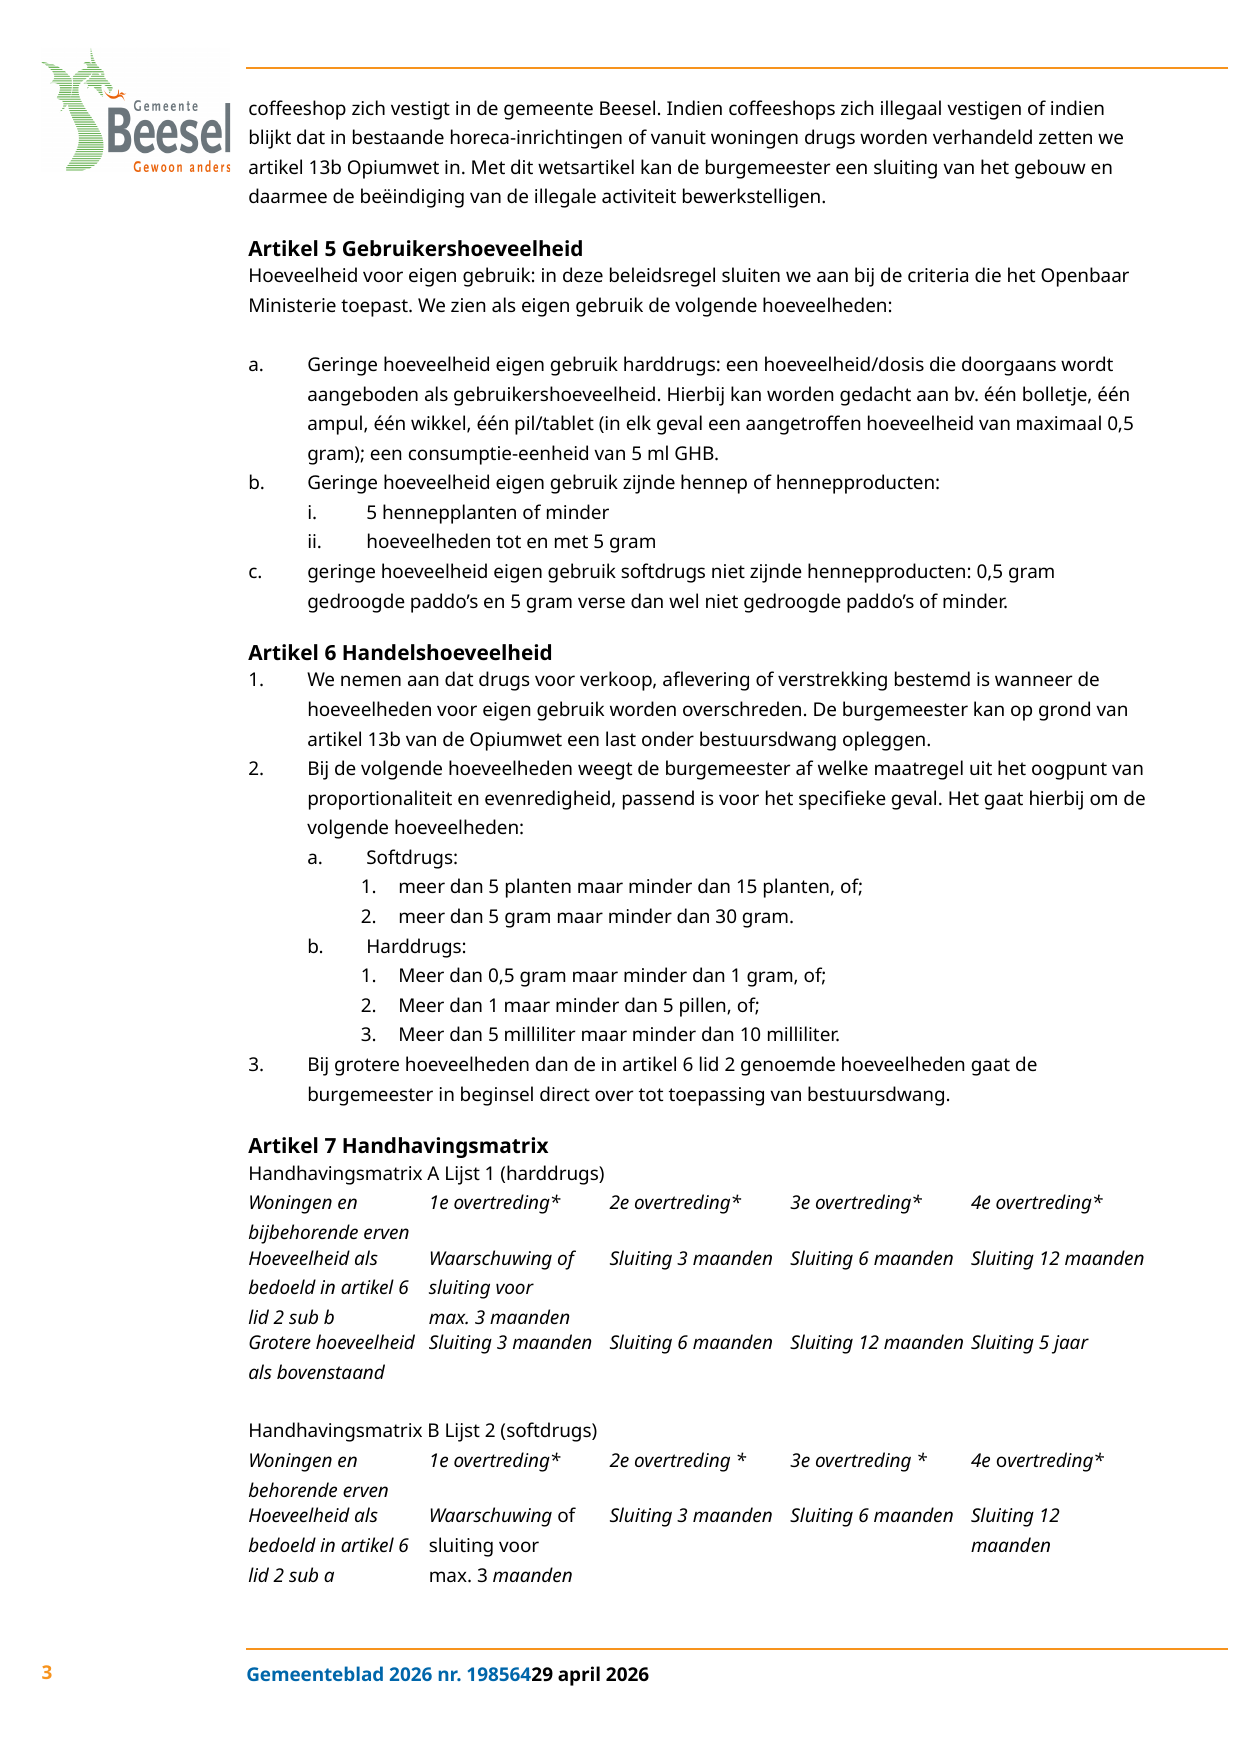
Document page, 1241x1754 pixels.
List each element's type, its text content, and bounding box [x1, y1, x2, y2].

list Meer dan 5 milliliter maar minder dan 10 milliliter. [361, 1022, 1152, 1047]
list geringe hoeveelheid eigen gebruik softdrugs niet zijnde hennepproducten: 0,5 gram gedroogde paddo’s en 5 gram verse dan wel niet gedroogde paddo’s of minder. [248, 558, 1152, 613]
text Handhavingsmatrix A Lijst 1 (harddrugs) [248, 1160, 1152, 1185]
table_header 3e overtreding * [790, 1448, 971, 1503]
table_header 1e overtreding* [429, 1448, 609, 1503]
list We nemen aan dat drugs voor verkoop, aflevering of verstrekking bestemd is wanneer de hoeveelheden voor eigen gebruik worden overschreden. De burgemeester kan op grond van artikel 13b van de Opiumwet een last onder bestuursdwang opleggen. [248, 667, 1152, 752]
list meer dan 5 gram maar minder dan 30 gram. [361, 903, 1152, 929]
table_header 3e overtreding* [790, 1189, 971, 1245]
text Artikel 5 Gebruikershoeveelheid [248, 234, 1152, 262]
picture [41, 47, 231, 172]
text coffeeshop zich vestigt in de gemeente Beesel. Indien coffeeshops zich illegaal vestigen of indien blijkt dat in bestaande horeca-inrichtingen of vanuit woningen drugs worden verhandeld zetten we artikel 13b Opiumwet in. Met dit wetsartikel kan de burgemeester een sluiting van het gebouw en daarmee de beëindiging van de illegale activiteit bewerkstelligen. [248, 95, 1152, 209]
table_cell Sluiting 3 maanden [429, 1330, 609, 1385]
table_cell Sluiting 12 maanden [971, 1245, 1152, 1329]
list Geringe hoeveelheid eigen gebruik zijnde hennep of hennepproducten: [248, 469, 1152, 495]
list Geringe hoeveelheid eigen gebruik harddrugs: een hoeveelheid/dosis die doorgaans wordt aangeboden als gebruikershoeveelheid. Hierbij kan worden gedacht aan bv. één bolletje, één ampul, één wikkel, één pil/tablet (in elk geval een aangetroffen hoeveelheid van maximaal 0,5 gram); een consumptie-eenheid van 5 ml GHB. [248, 351, 1152, 466]
table_cell Grotere hoeveelheid als bovenstaand [248, 1330, 429, 1385]
list Softdrugs: [307, 844, 1152, 870]
table_cell Sluiting 6 maanden [790, 1245, 971, 1329]
list Meer dan 1 maar minder dan 5 pillen, of; [361, 992, 1152, 1018]
list Harddrugs: [307, 933, 1152, 959]
table_cell Sluiting 12 maanden [790, 1330, 971, 1385]
table_header Woningen en bijbehorende erven [248, 1189, 429, 1245]
table_header Woningen en behorende erven [248, 1448, 429, 1503]
table_header 2e overtreding * [609, 1448, 790, 1503]
text Hoeveelheid voor eigen gebruik: in deze beleidsregel sluiten we aan bij de criteria die het Openbaar [248, 262, 1152, 288]
table_cell Sluiting 3 maanden [609, 1245, 790, 1329]
table_cell Hoeveelheid als bedoeld in artikel 6 lid 2 sub a [248, 1503, 429, 1588]
text Ministerie toepast. We zien als eigen gebruik de volgende hoeveelheden: [248, 292, 1152, 318]
table_cell Sluiting 3 maanden [609, 1503, 790, 1588]
list hoeveelheden tot en met 5 gram [307, 529, 1152, 554]
text Artikel 6 Handelshoeveelheid [248, 638, 1152, 667]
list Meer dan 0,5 gram maar minder dan 1 gram, of; [361, 962, 1152, 988]
table_cell Sluiting 6 maanden [790, 1503, 971, 1588]
text Artikel 7 Handhavingsmatrix [248, 1131, 1152, 1160]
table_header 4e overtreding* [971, 1189, 1152, 1245]
table_header 2e overtreding* [609, 1189, 790, 1245]
list meer dan 5 planten maar minder dan 15 planten, of; [361, 874, 1152, 899]
table_cell Hoeveelheid als bedoeld in artikel 6 lid 2 sub b [248, 1245, 429, 1329]
list Bij de volgende hoeveelheden weegt de burgemeester af welke maatregel uit het oogpunt van proportionaliteit en evenredigheid, passend is voor het specifieke geval. Het gaat hierbij om de volgende hoeveelheden: [248, 755, 1152, 840]
table_header 4e overtreding* [971, 1448, 1152, 1503]
table_cell Waarschuwing of sluiting voor max. 3 maanden [429, 1245, 609, 1329]
table_cell Waarschuwing of sluiting voor max. 3 maanden [429, 1503, 609, 1588]
table_cell Sluiting 5 jaar [971, 1330, 1152, 1385]
table_cell Sluiting 6 maanden [609, 1330, 790, 1385]
table_cell Sluiting 12 maanden [971, 1503, 1152, 1588]
table_header 1e overtreding* [429, 1189, 609, 1245]
list Bij grotere hoeveelheden dan de in artikel 6 lid 2 genoemde hoeveelheden gaat de burgemeester in beginsel direct over tot toepassing van bestuursdwang. [248, 1051, 1152, 1107]
list 5 hennepplanten of minder [307, 499, 1152, 525]
text Handhavingsmatrix B Lijst 2 (softdrugs) [248, 1418, 1152, 1443]
